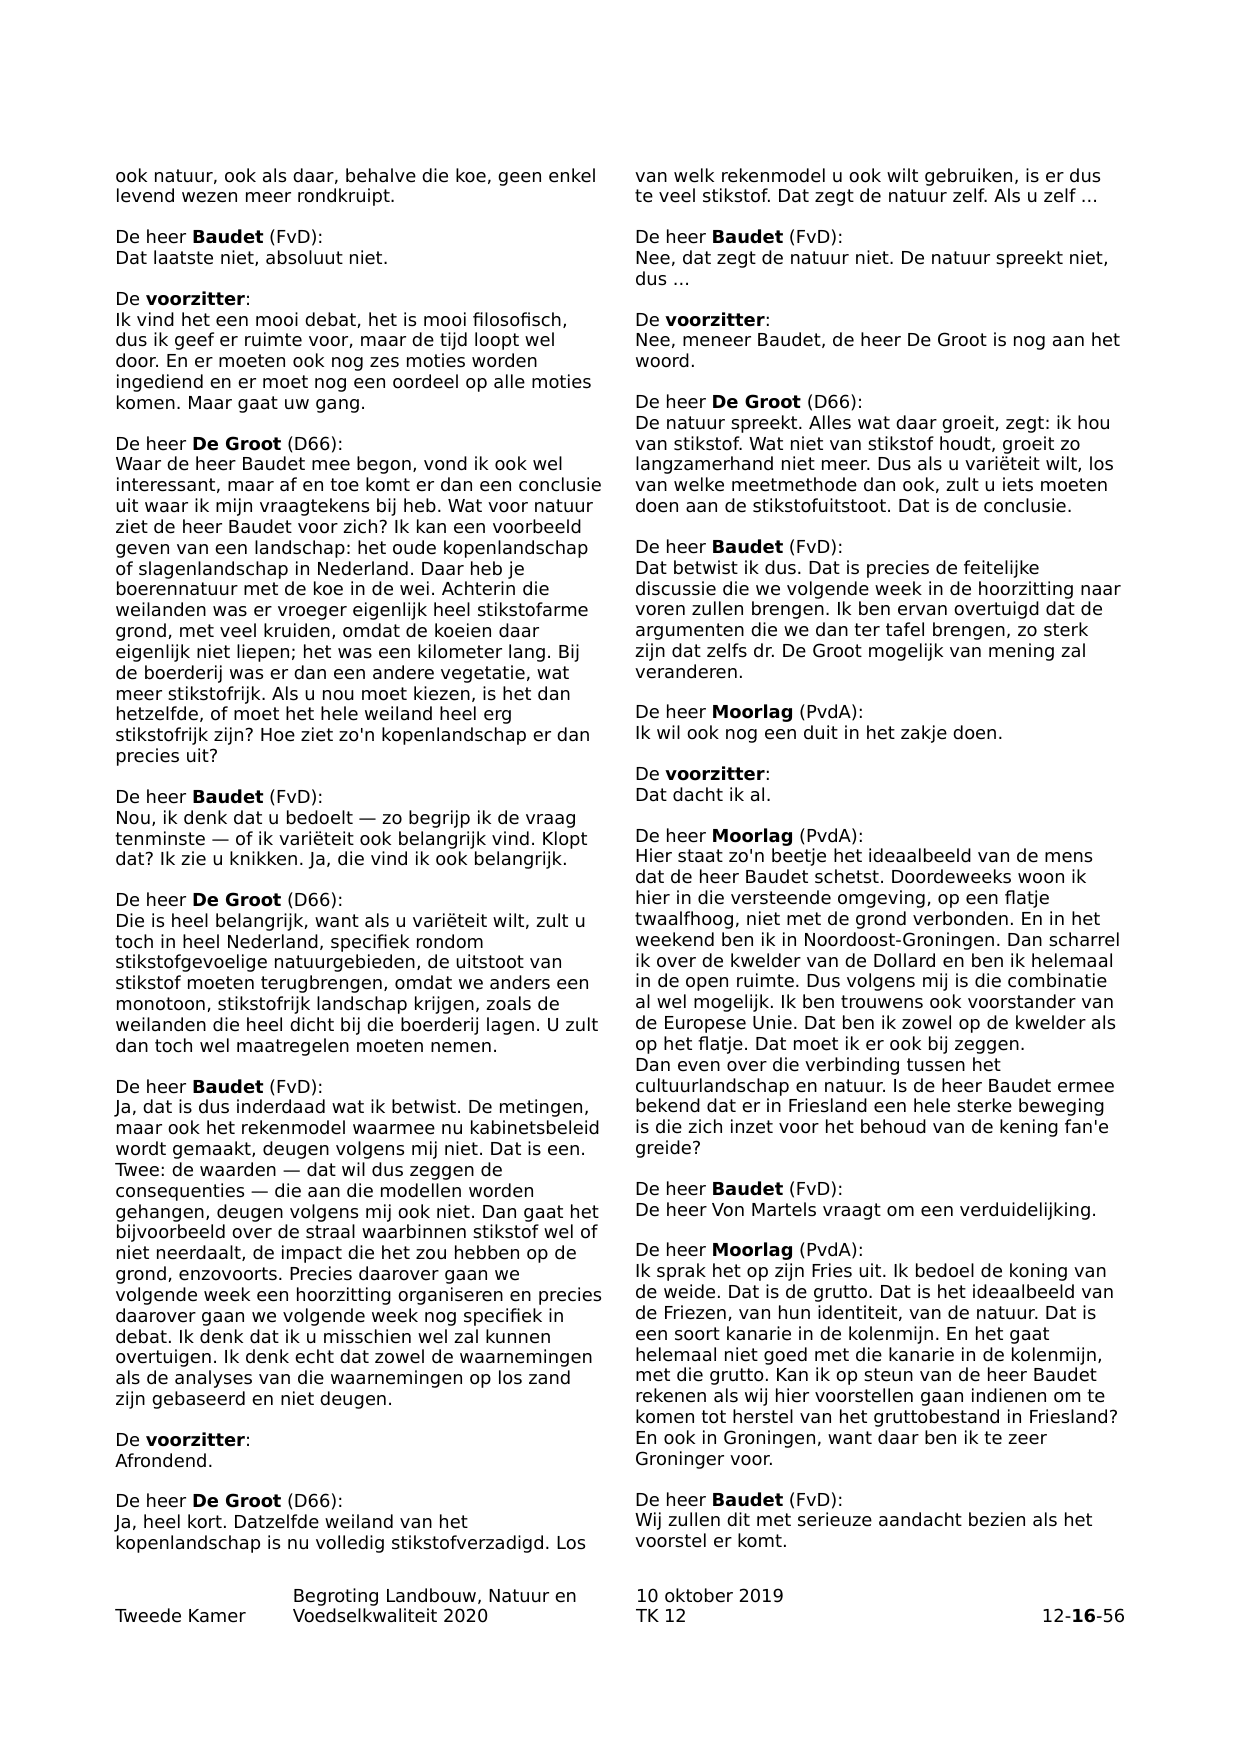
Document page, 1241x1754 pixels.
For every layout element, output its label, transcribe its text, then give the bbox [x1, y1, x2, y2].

text De heer Baudet (FvD): [635, 1489, 1125, 1510]
text Ja, dat is dus inderdaad wat ik betwist. De metingen, maar ook het rekenmodel waarmee nu kabinetsbeleid wordt gemaakt, deugen volgens mij niet. Dat is een. Twee: de waarden — dat wil dus zeggen de consequenties — die aan die modellen worden gehangen, deugen volgens mij ook niet. Dan gaat het bijvoorbeeld over de straal waarbinnen stikstof wel of niet neerdaalt, de impact die het zou hebben op de grond, enzovoorts. Precies daarover gaan we volgende week een hoorzitting organiseren en precies daarover gaan we volgende week nog specifiek in debat. Ik denk dat ik u misschien wel zal kunnen overtuigen. Ik denk echt dat zowel de waarnemingen als de analyses van die waarnemingen op los zand zijn gebaseerd en niet deugen. [115, 1097, 605, 1410]
text De heer Moorlag (PvdA): [635, 826, 1125, 846]
text Die is heel belangrijk, want als u variëteit wilt, zult u toch in heel Nederland, specifiek rondom stikstofgevoelige natuurgebieden, de uitstoot van stikstof moeten terugbrengen, omdat we anders een monotoon, stikstofrijk landschap krijgen, zoals de weilanden die heel dicht bij die boerderij lagen. U zult dan toch wel maatregelen moeten nemen. [115, 911, 605, 1056]
text De heer Baudet (FvD): [635, 1179, 1125, 1199]
text Nee, dat zegt de natuur niet. De natuur spreekt niet, dus ... [635, 248, 1125, 289]
text Afrondend. [115, 1450, 605, 1471]
text De natuur spreekt. Alles wat daar groeit, zegt: ik hou van stikstof. Wat niet van stikstof houdt, groeit zo langzamerhand niet meer. Dus als u variëteit wilt, los van welke meetmethode dan ook, zult u iets moeten doen aan de stikstofuitstoot. Dat is de conclusie. [635, 412, 1125, 517]
text Ik vind het een mooi debat, het is mooi filosofisch, dus ik geef er ruimte voor, maar de tijd loopt wel door. En er moeten ook nog zes moties worden ingediend en er moet nog een oordeel op alle moties komen. Maar gaat uw gang. [115, 309, 605, 413]
text Ja, heel kort. Datzelfde weiland van het kopenlandschap is nu volledig stikstofverzadigd. Los [115, 1512, 605, 1554]
text De heer Moorlag (PvdA): [635, 1240, 1125, 1261]
text De heer Moorlag (PvdA): [635, 702, 1125, 723]
text De heer De Groot (D66): [115, 890, 605, 911]
text De heer Baudet (FvD): [635, 537, 1125, 557]
text De voorzitter: [635, 764, 1125, 785]
text De heer Baudet (FvD): [635, 227, 1125, 248]
text De heer Von Martels vraagt om een verduidelijking. [635, 1199, 1125, 1220]
text Waar de heer Baudet mee begon, vond ik ook wel interessant, maar af en toe komt er dan een conclusie uit waar ik mijn vraagtekens bij heb. Wat voor natuur ziet de heer Baudet voor zich? Ik kan een voorbeeld geven van een landschap: het oude kopenlandschap of slagenlandschap in Nederland. Daar heb je boerennatuur met de koe in de wei. Achterin die weilanden was er vroeger eigenlijk heel stikstofarme grond, met veel kruiden, omdat de koeien daar eigenlijk niet liepen; het was een kilometer lang. Bij de boerderij was er dan een andere vegetatie, wat meer stikstofrijk. Als u nou moet kiezen, is het dan hetzelfde, of moet het hele weiland heel erg stikstofrijk zijn? Hoe ziet zo'n kopenlandschap er dan precies uit? [115, 454, 605, 767]
text Nee, meneer Baudet, de heer De Groot is nog aan het woord. [635, 330, 1125, 372]
text ook natuur, ook als daar, behalve die koe, geen enkel levend wezen meer rondkruipt. [115, 165, 605, 207]
text De voorzitter: [115, 288, 605, 309]
text Wij zullen dit met serieuze aandacht bezien als het voorstel er komt. [635, 1510, 1125, 1552]
text van welk rekenmodel u ook wilt gebruiken, is er dus te veel stikstof. Dat zegt de natuur zelf. Als u zelf ... [635, 165, 1125, 207]
text Ik sprak het op zijn Fries uit. Ik bedoel de koning van de weide. Dat is de grutto. Dat is het ideaalbeeld van de Friezen, van hun identiteit, van de natuur. Dat is een soort kanarie in de kolenmijn. En het gaat helemaal niet goed met die kanarie in de kolenmijn, met die grutto. Kan ik op steun van de heer Baudet rekenen als wij hier voorstellen gaan indienen om te komen tot herstel van het gruttobestand in Friesland? En ook in Groningen, want daar ben ik te zeer Groninger voor. [635, 1261, 1125, 1469]
text De heer De Groot (D66): [635, 392, 1125, 412]
text Dat dacht ik al. [635, 785, 1125, 806]
text Dat betwist ik dus. Dat is precies de feitelijke discussie die we volgende week in de hoorzitting naar voren zullen brengen. Ik ben ervan overtuigd dat de argumenten die we dan ter tafel brengen, zo sterk zijn dat zelfs dr. De Groot mogelijk van mening zal veranderen. [635, 557, 1125, 682]
text Dat laatste niet, absoluut niet. [115, 248, 605, 268]
text Nou, ik denk dat u bedoelt — zo begrijp ik de vraag tenminste — of ik variëteit ook belangrijk vind. Klopt dat? Ik zie u knikken. Ja, die vind ik ook belangrijk. [115, 807, 605, 870]
text De voorzitter: [115, 1430, 605, 1450]
text De heer Baudet (FvD): [115, 1076, 605, 1097]
text De heer Baudet (FvD): [115, 227, 605, 248]
text Hier staat zo'n beetje het ideaalbeeld van de mens dat de heer Baudet schetst. Doordeweeks woon ik hier in die versteende omgeving, op een flatje twaalfhoog, niet met de grond verbonden. En in het weekend ben ik in Noordoost-Groningen. Dan scharrel ik over de kwelder van de Dollard en ben ik helemaal in de open ruimte. Dus volgens mij is die combinatie al wel mogelijk. Ik ben trouwens ook voorstander van de Europese Unie. Dat ben ik zowel op de kwelder als op het flatje. Dat moet ik er ook bij zeggen. [635, 846, 1125, 1054]
text Ik wil ook nog een duit in het zakje doen. [635, 723, 1125, 744]
text Dan even over die verbinding tussen het cultuurlandschap en natuur. Is de heer Baudet ermee bekend dat er in Friesland een hele sterke beweging is die zich inzet voor het behoud van de kening fan'e greide? [635, 1054, 1125, 1159]
text De heer De Groot (D66): [115, 1491, 605, 1512]
text De heer De Groot (D66): [115, 433, 605, 454]
text De heer Baudet (FvD): [115, 787, 605, 807]
text De voorzitter: [635, 309, 1125, 330]
